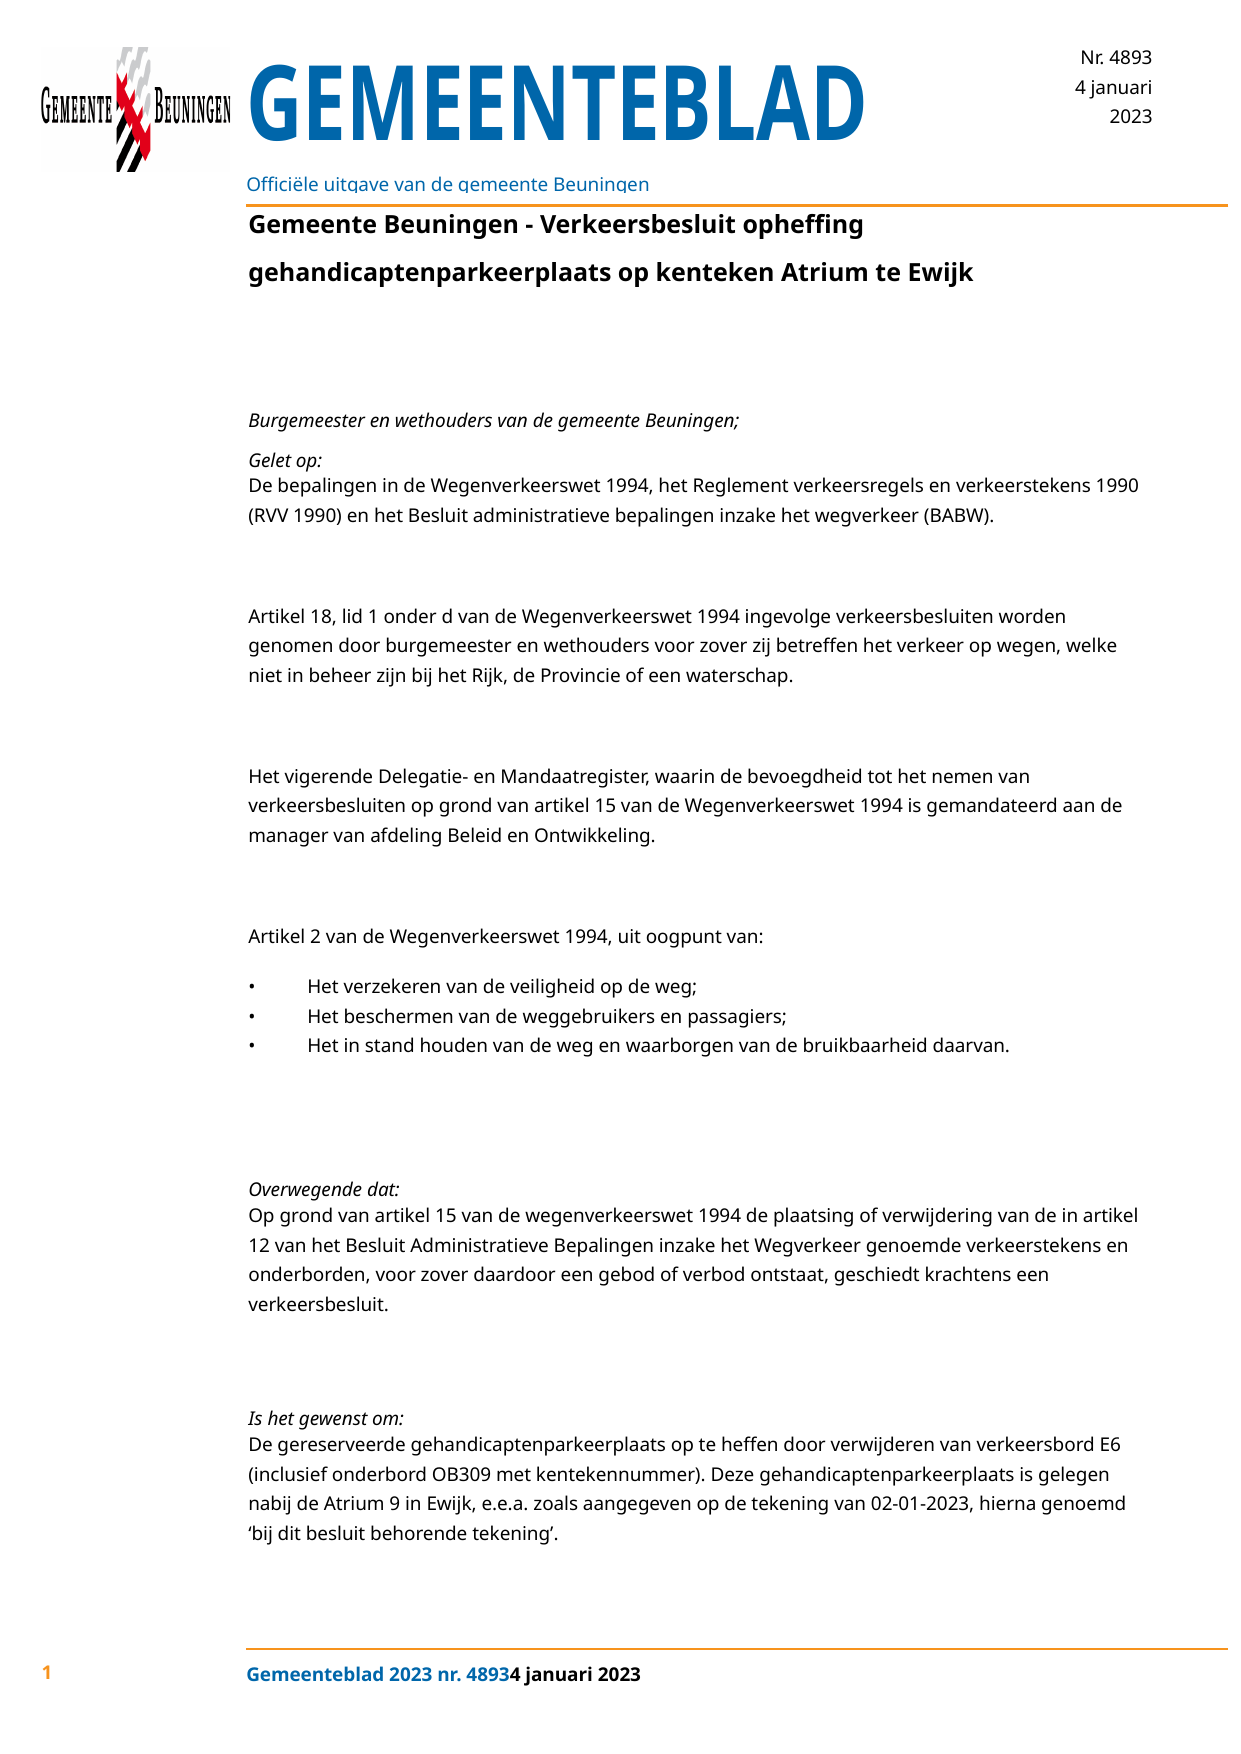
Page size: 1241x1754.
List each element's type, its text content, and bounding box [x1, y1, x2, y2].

list Het beschermen van de weggebruikers en passagiers; [248, 1003, 1152, 1029]
text Het vigerende Delegatie- en Mandaatregister, waarin de bevoegdheid tot het nemen van verkeersbesluiten op grond van artikel 15 van de Wegenverkeerswet 1994 is gemandateerd aan de manager van afdeling Beleid en Ontwikkeling. [248, 763, 1152, 848]
text De bepalingen in de Wegenverkeerswet 1994, het Reglement verkeersregels en verkeerstekens 1990 (RVV 1990) en het Besluit administratieve bepalingen inzake het wegverkeer (BABW). [248, 473, 1152, 528]
text Overwegende dat: [248, 1177, 1152, 1202]
list Het verzekeren van de veiligheid op de weg; [248, 973, 1152, 999]
text Gelet op: [248, 447, 1152, 473]
list Het in stand houden van de weg en waarborgen van de bruikbaarheid daarvan. [248, 1033, 1152, 1058]
text Op grond van artikel 15 van de wegenverkeerswet 1994 de plaatsing of verwijdering van de in artikel 12 van het Besluit Administratieve Bepalingen inzake het Wegverkeer genoemde verkeerstekens en onderborden, voor zover daardoor een gebod of verbod ontstaat, geschiedt krachtens een verkeersbesluit. [248, 1202, 1152, 1317]
text Artikel 18, lid 1 onder d van de Wegenverkeerswet 1994 ingevolge verkeersbesluiten worden genomen door burgemeester en wethouders voor zover zij betreffen het verkeer op wegen, welke niet in beheer zijn bij het Rijk, de Provincie of een waterschap. [248, 603, 1152, 688]
text Gemeente Beuningen - Verkeersbesluit opheffing gehandicaptenparkeerplaats op kenteken Atrium te Ewijk [248, 207, 1152, 288]
text Is het gewenst om: [248, 1405, 1152, 1431]
text De gereserveerde gehandicaptenparkeerplaats op te heffen door verwijderen van verkeersbord E6 (inclusief onderbord OB309 met kentekennummer). Deze gehandicaptenparkeerplaats is gelegen nabij de Atrium 9 in Ewijk, e.e.a. zoals aangegeven op de tekening van 02-01-2023, hierna genoemd ‘bij dit besluit behorende tekening’. [248, 1431, 1152, 1546]
picture [41, 47, 231, 172]
text Burgemeester en wethouders van de gemeente Beuningen; [248, 408, 1152, 433]
text Artikel 2 van de Wegenverkeerswet 1994, uit oogpunt van: [248, 923, 1152, 949]
